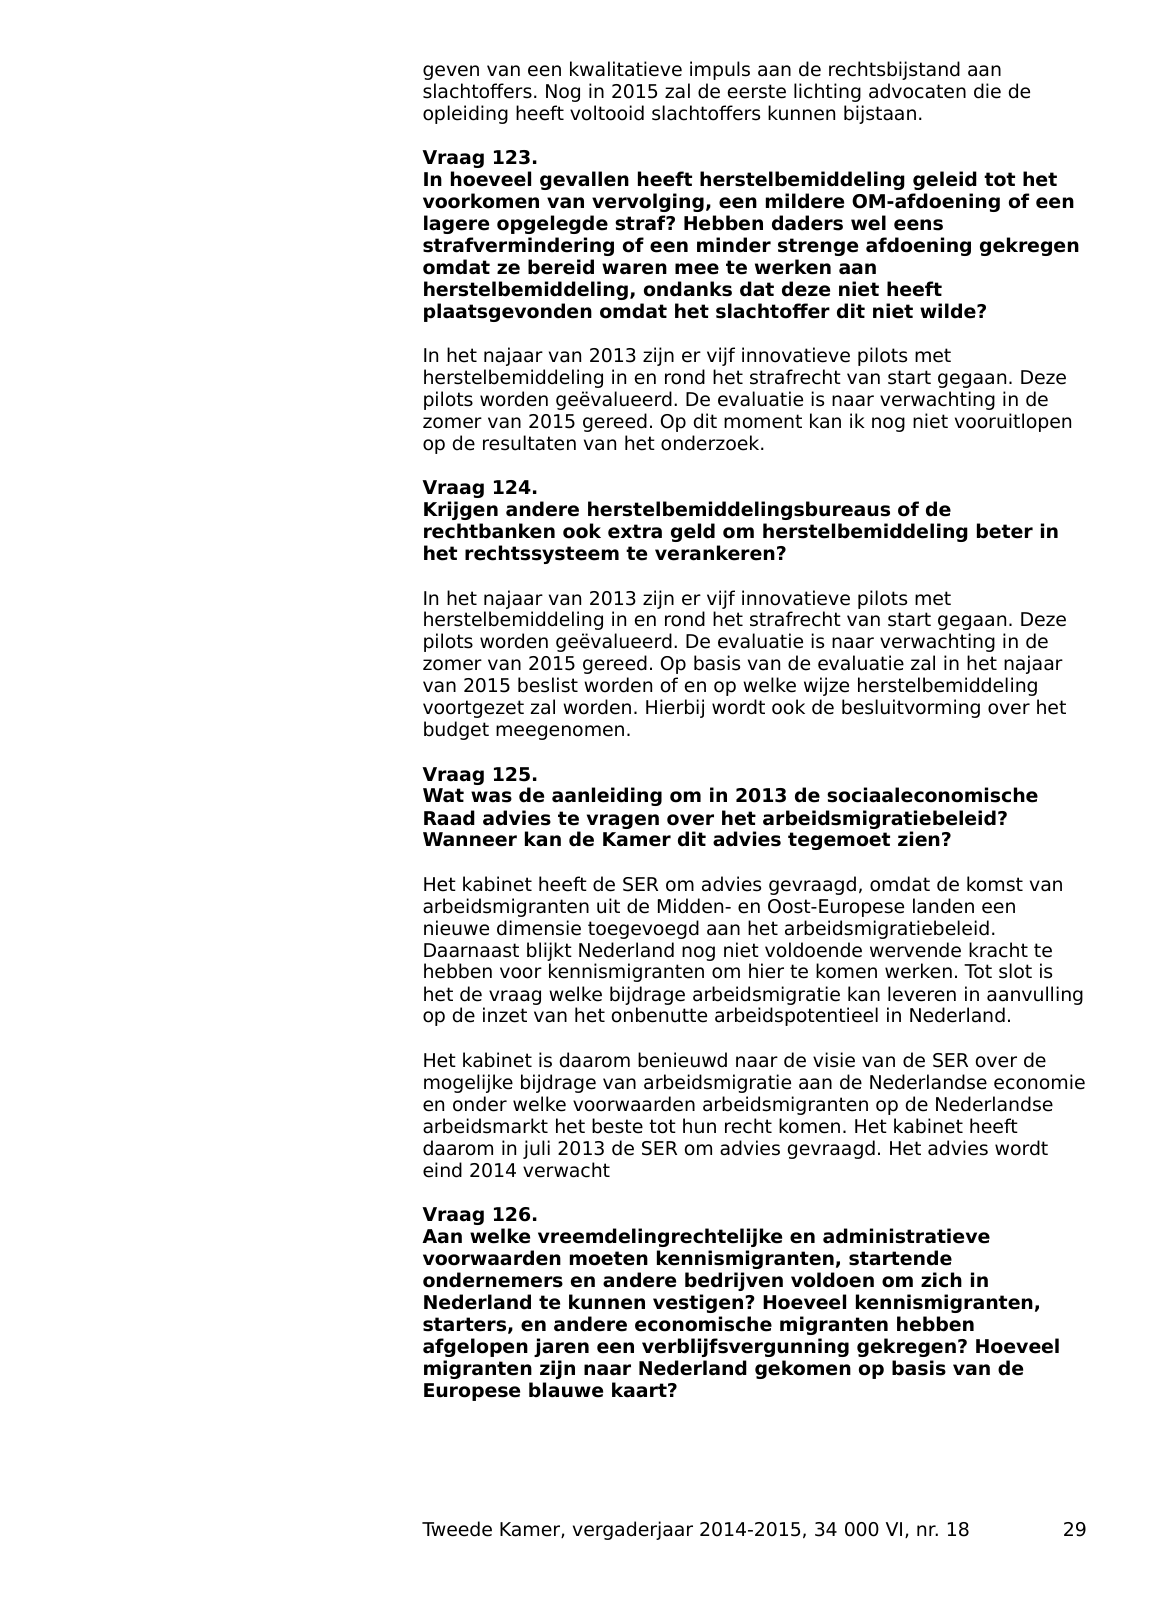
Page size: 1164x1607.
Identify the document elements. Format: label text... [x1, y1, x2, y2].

text In hoeveel gevallen heeft herstelbemiddeling geleid tot het voorkomen van vervolging, een mildere OM-afdoening of een lagere opgelegde straf? Hebben daders wel eens strafvermindering of een minder strenge afdoening gekregen omdat ze bereid waren mee te werken aan herstelbemiddeling, ondanks dat deze niet heeft plaatsgevonden omdat het slachtoffer dit niet wilde? [422, 169, 1087, 323]
text Vraag 123. [422, 147, 1087, 169]
text Wat was de aanleiding om in 2013 de sociaaleconomische Raad advies te vragen over het arbeidsmigratiebeleid? Wanneer kan de Kamer dit advies tegemoet zien? [422, 785, 1087, 851]
text Aan welke vreemdelingrechtelijke en administratieve voorwaarden moeten kennismigranten, startende ondernemers en andere bedrijven voldoen om zich in Nederland te kunnen vestigen? Hoeveel kennismigranten, starters, en andere economische migranten hebben afgelopen jaren een verblijfsvergunning gekregen? Hoeveel migranten zijn naar Nederland gekomen op basis van de Europese blauwe kaart? [422, 1226, 1087, 1401]
text geven van een kwalitatieve impuls aan de rechtsbijstand aan slachtoffers. Nog in 2015 zal de eerste lichting advocaten die de opleiding heeft voltooid slachtoffers kunnen bijstaan. [422, 59, 1087, 125]
text Het kabinet is daarom benieuwd naar de visie van de SER over de mogelijke bijdrage van arbeidsmigratie aan de Nederlandse economie en onder welke voorwaarden arbeidsmigranten op de Nederlandse arbeidsmarkt het beste tot hun recht komen. Het kabinet heeft daarom in juli 2013 de SER om advies gevraagd. Het advies wordt eind 2014 verwacht [422, 1049, 1087, 1181]
text Krijgen andere herstelbemiddelingsbureaus of de rechtbanken ook extra geld om herstelbemiddeling beter in het rechtssysteem te verankeren? [422, 499, 1087, 565]
text In het najaar van 2013 zijn er vijf innovatieve pilots met herstelbemiddeling in en rond het strafrecht van start gegaan. Deze pilots worden geëvalueerd. De evaluatie is naar verwachting in de zomer van 2015 gereed. Op dit moment kan ik nog niet vooruitlopen op de resultaten van het onderzoek. [422, 345, 1087, 455]
text In het najaar van 2013 zijn er vijf innovatieve pilots met herstelbemiddeling in en rond het strafrecht van start gegaan. Deze pilots worden geëvalueerd. De evaluatie is naar verwachting in de zomer van 2015 gereed. Op basis van de evaluatie zal in het najaar van 2015 beslist worden of en op welke wijze herstelbemiddeling voortgezet zal worden. Hierbij wordt ook de besluitvorming over het budget meegenomen. [422, 587, 1087, 741]
text Het kabinet heeft de SER om advies gevraagd, omdat de komst van arbeidsmigranten uit de Midden- en Oost-Europese landen een nieuwe dimensie toegevoegd aan het arbeidsmigratiebeleid. Daarnaast blijkt Nederland nog niet voldoende wervende kracht te hebben voor kennismigranten om hier te komen werken. Tot slot is het de vraag welke bijdrage arbeidsmigratie kan leveren in aanvulling op de inzet van het onbenutte arbeidspotentieel in Nederland. [422, 873, 1087, 1027]
text Vraag 124. [422, 477, 1087, 499]
text Vraag 126. [422, 1204, 1087, 1226]
text Vraag 125. [422, 763, 1087, 785]
